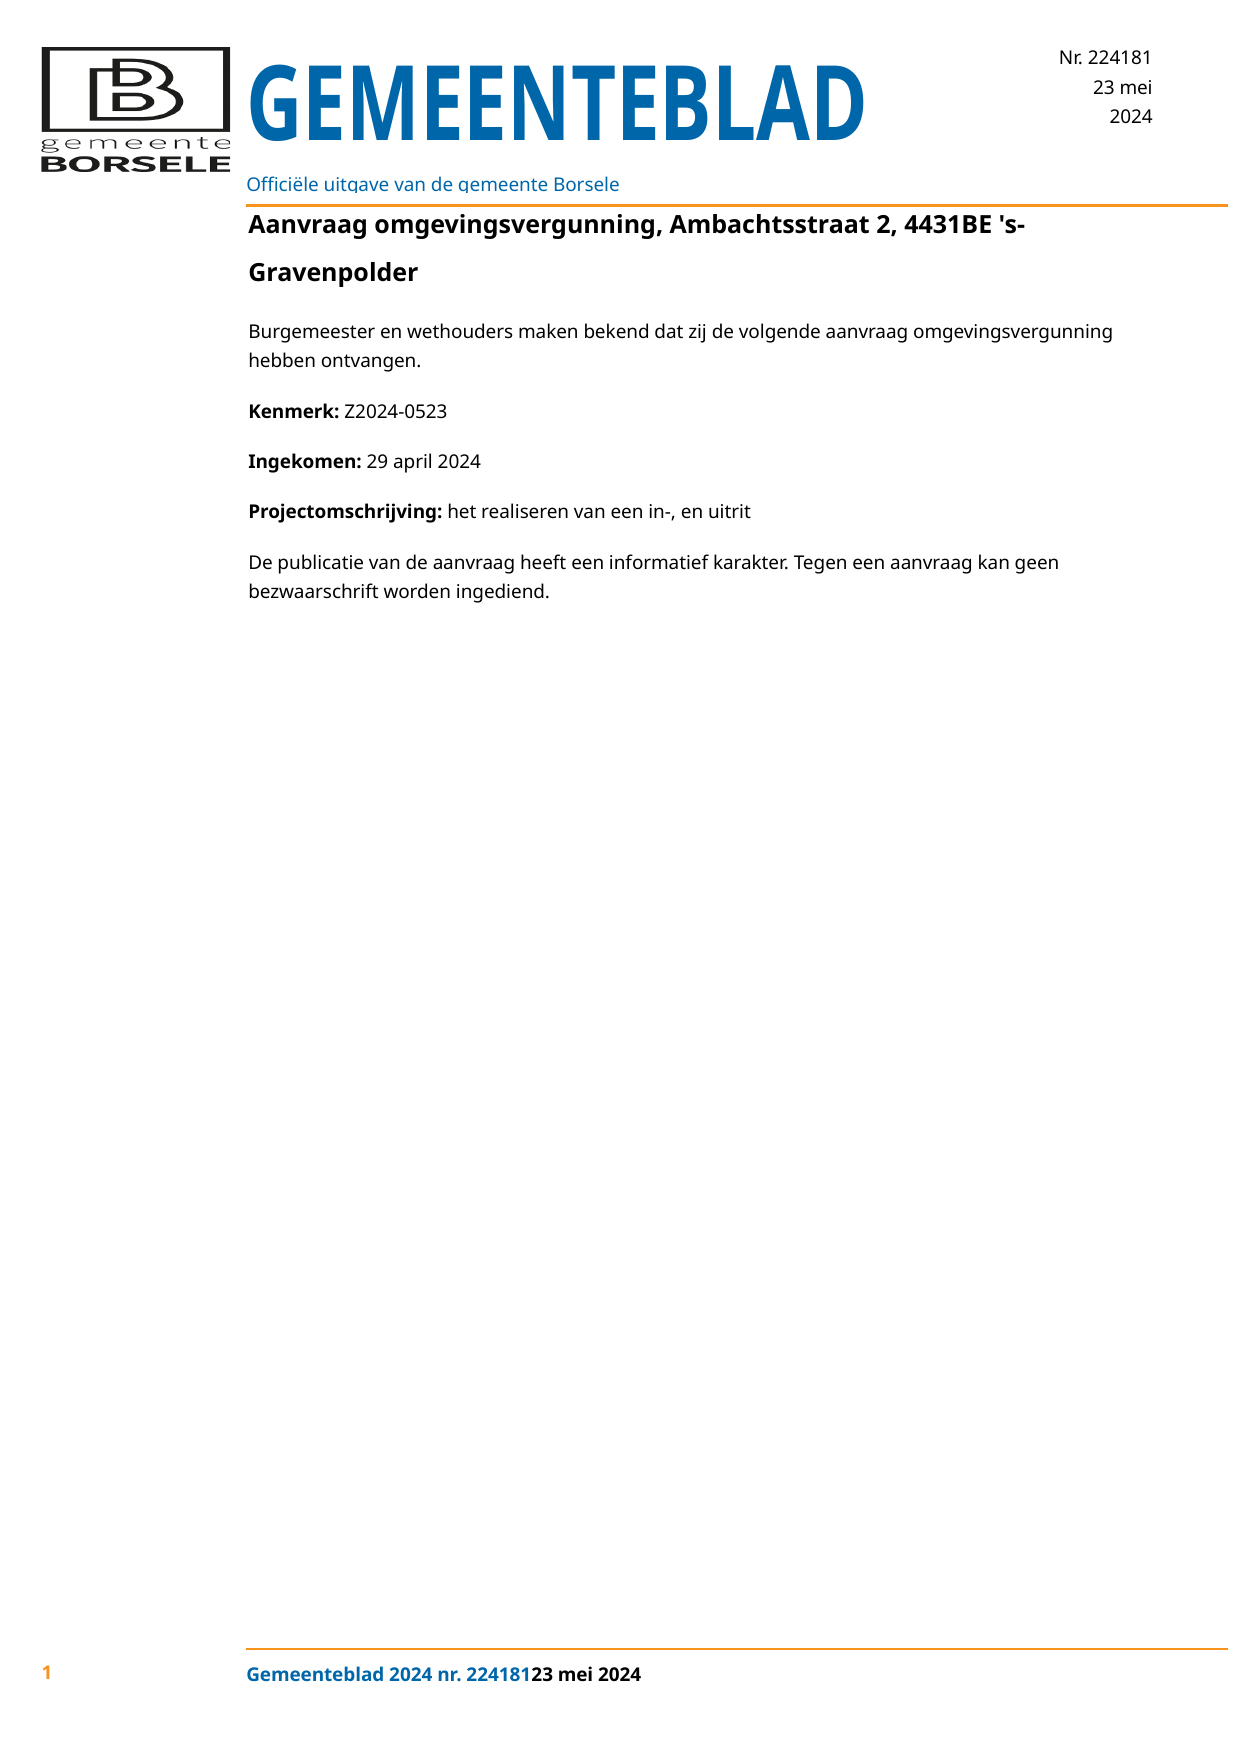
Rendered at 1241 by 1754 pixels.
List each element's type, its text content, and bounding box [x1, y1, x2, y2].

text Burgemeester en wethouders maken bekend dat zij de volgende aanvraag omgevingsvergunning hebben ontvangen. [248, 318, 1152, 373]
text Projectomschrijving: het realiseren van een in-, en uitrit [248, 499, 1152, 524]
picture [41, 47, 231, 172]
text Kenmerk: Z2024-0523 [248, 398, 1152, 424]
text De publicatie van de aanvraag heeft een informatief karakter. Tegen een aanvraag kan geen bezwaarschrift worden ingediend. [248, 549, 1152, 604]
text Aanvraag omgevingsvergunning, Ambachtsstraat 2, 4431BE 's-Gravenpolder [248, 207, 1152, 288]
text Ingekomen: 29 april 2024 [248, 448, 1152, 474]
